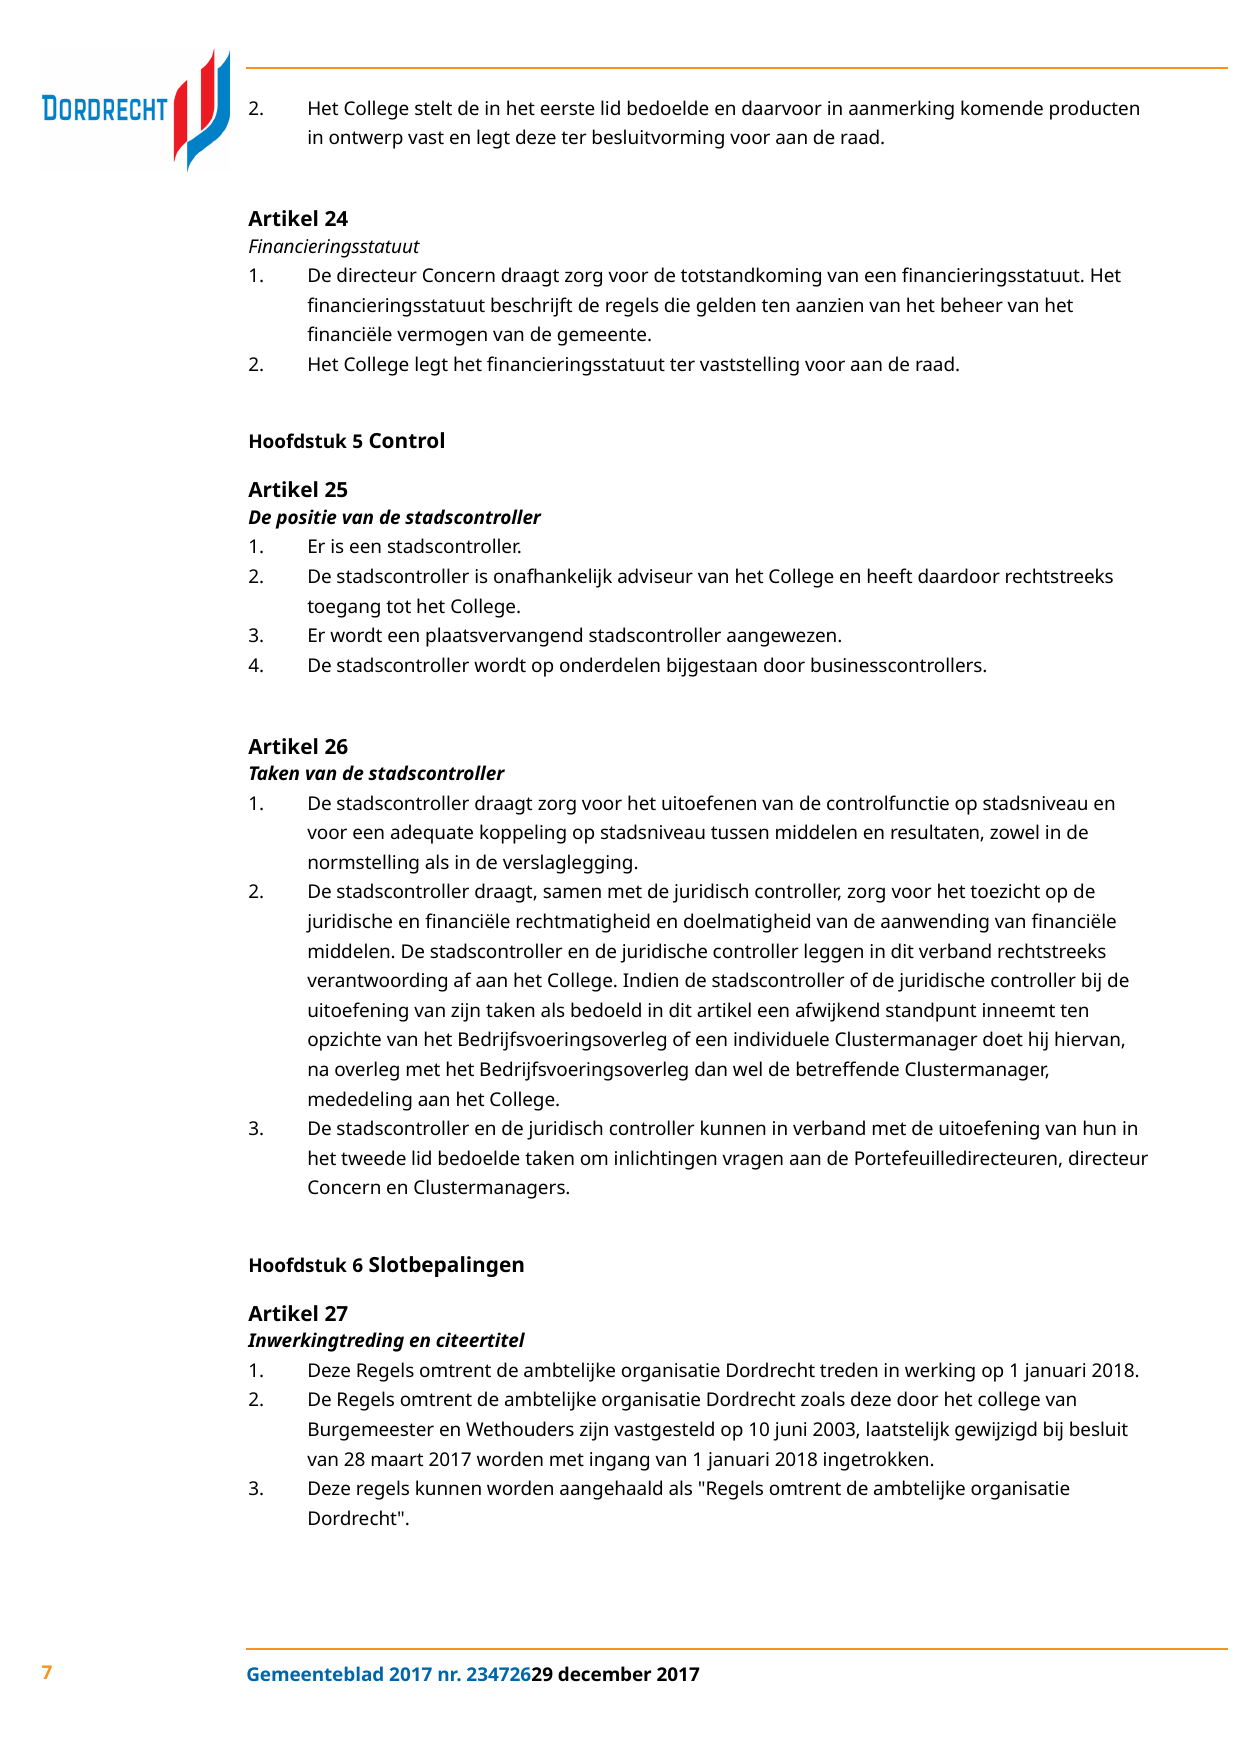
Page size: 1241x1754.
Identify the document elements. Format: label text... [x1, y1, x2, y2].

list Deze Regels omtrent de ambtelijke organisatie Dordrecht treden in werking op 1 januari 2018. [248, 1357, 1152, 1383]
list De stadscontroller wordt op onderdelen bijgestaan door businesscontrollers. [248, 652, 1152, 678]
list Het College legt het financieringsstatuut ter vaststelling voor aan de raad. [248, 351, 1152, 377]
list Er wordt een plaatsvervangend stadscontroller aangewezen. [248, 622, 1152, 648]
list Het College stelt de in het eerste lid bedoelde en daarvoor in aanmerking komende producten in ontwerp vast en legt deze ter besluitvorming voor aan de raad. [248, 95, 1152, 150]
list Deze regels kunnen worden aangehaald als "Regels omtrent de ambtelijke organisatie Dordrecht". [248, 1475, 1152, 1531]
list De directeur Concern draagt zorg voor de totstandkoming van een financieringsstatuut. Het financieringsstatuut beschrijft de regels die gelden ten aanzien van het beheer van het financiële vermogen van de gemeente. [248, 262, 1152, 347]
text Artikel 24 [248, 204, 1152, 233]
text Taken van de stadscontroller [248, 760, 1152, 786]
list De stadscontroller en de juridisch controller kunnen in verband met de uitoefening van hun in het tweede lid bedoelde taken om inlichtingen vragen aan de Portefeuilledirecteuren, directeur Concern en Clustermanagers. [248, 1115, 1152, 1200]
text Artikel 27 [248, 1299, 1152, 1327]
text Hoofdstuk 5 Control [248, 426, 1152, 455]
picture [41, 47, 231, 172]
list De stadscontroller is onafhankelijk adviseur van het College en heeft daardoor rechtstreeks toegang tot het College. [248, 563, 1152, 618]
text De positie van de stadscontroller [248, 504, 1152, 530]
text Hoofdstuk 6 Slotbepalingen [248, 1250, 1152, 1278]
list De stadscontroller draagt zorg voor het uitoefenen van de controlfunctie op stadsniveau en voor een adequate koppeling op stadsniveau tussen middelen en resultaten, zowel in de normstelling als in de verslaglegging. [248, 790, 1152, 875]
list De Regels omtrent de ambtelijke organisatie Dordrecht zoals deze door het college van Burgemeester en Wethouders zijn vastgesteld op 10 juni 2003, laatstelijk gewijzigd bij besluit van 28 maart 2017 worden met ingang van 1 januari 2018 ingetrokken. [248, 1387, 1152, 1472]
list Er is een stadscontroller. [248, 534, 1152, 559]
text Inwerkingtreding en citeertitel [248, 1327, 1152, 1353]
text Financieringsstatuut [248, 233, 1152, 258]
text Artikel 25 [248, 476, 1152, 504]
text Artikel 26 [248, 732, 1152, 760]
list De stadscontroller draagt, samen met de juridisch controller, zorg voor het toezicht op de juridische en financiële rechtmatigheid en doelmatigheid van de aanwending van financiële middelen. De stadscontroller en de juridische controller leggen in dit verband rechtstreeks verantwoording af aan het College. Indien de stadscontroller of de juridische controller bij de uitoefening van zijn taken als bedoeld in dit artikel een afwijkend standpunt inneemt ten opzichte van het Bedrijfsvoeringsoverleg of een individuele Clustermanager doet hij hiervan, na overleg met het Bedrijfsvoeringsoverleg dan wel de betreffende Clustermanager, mededeling aan het College. [248, 879, 1152, 1112]
